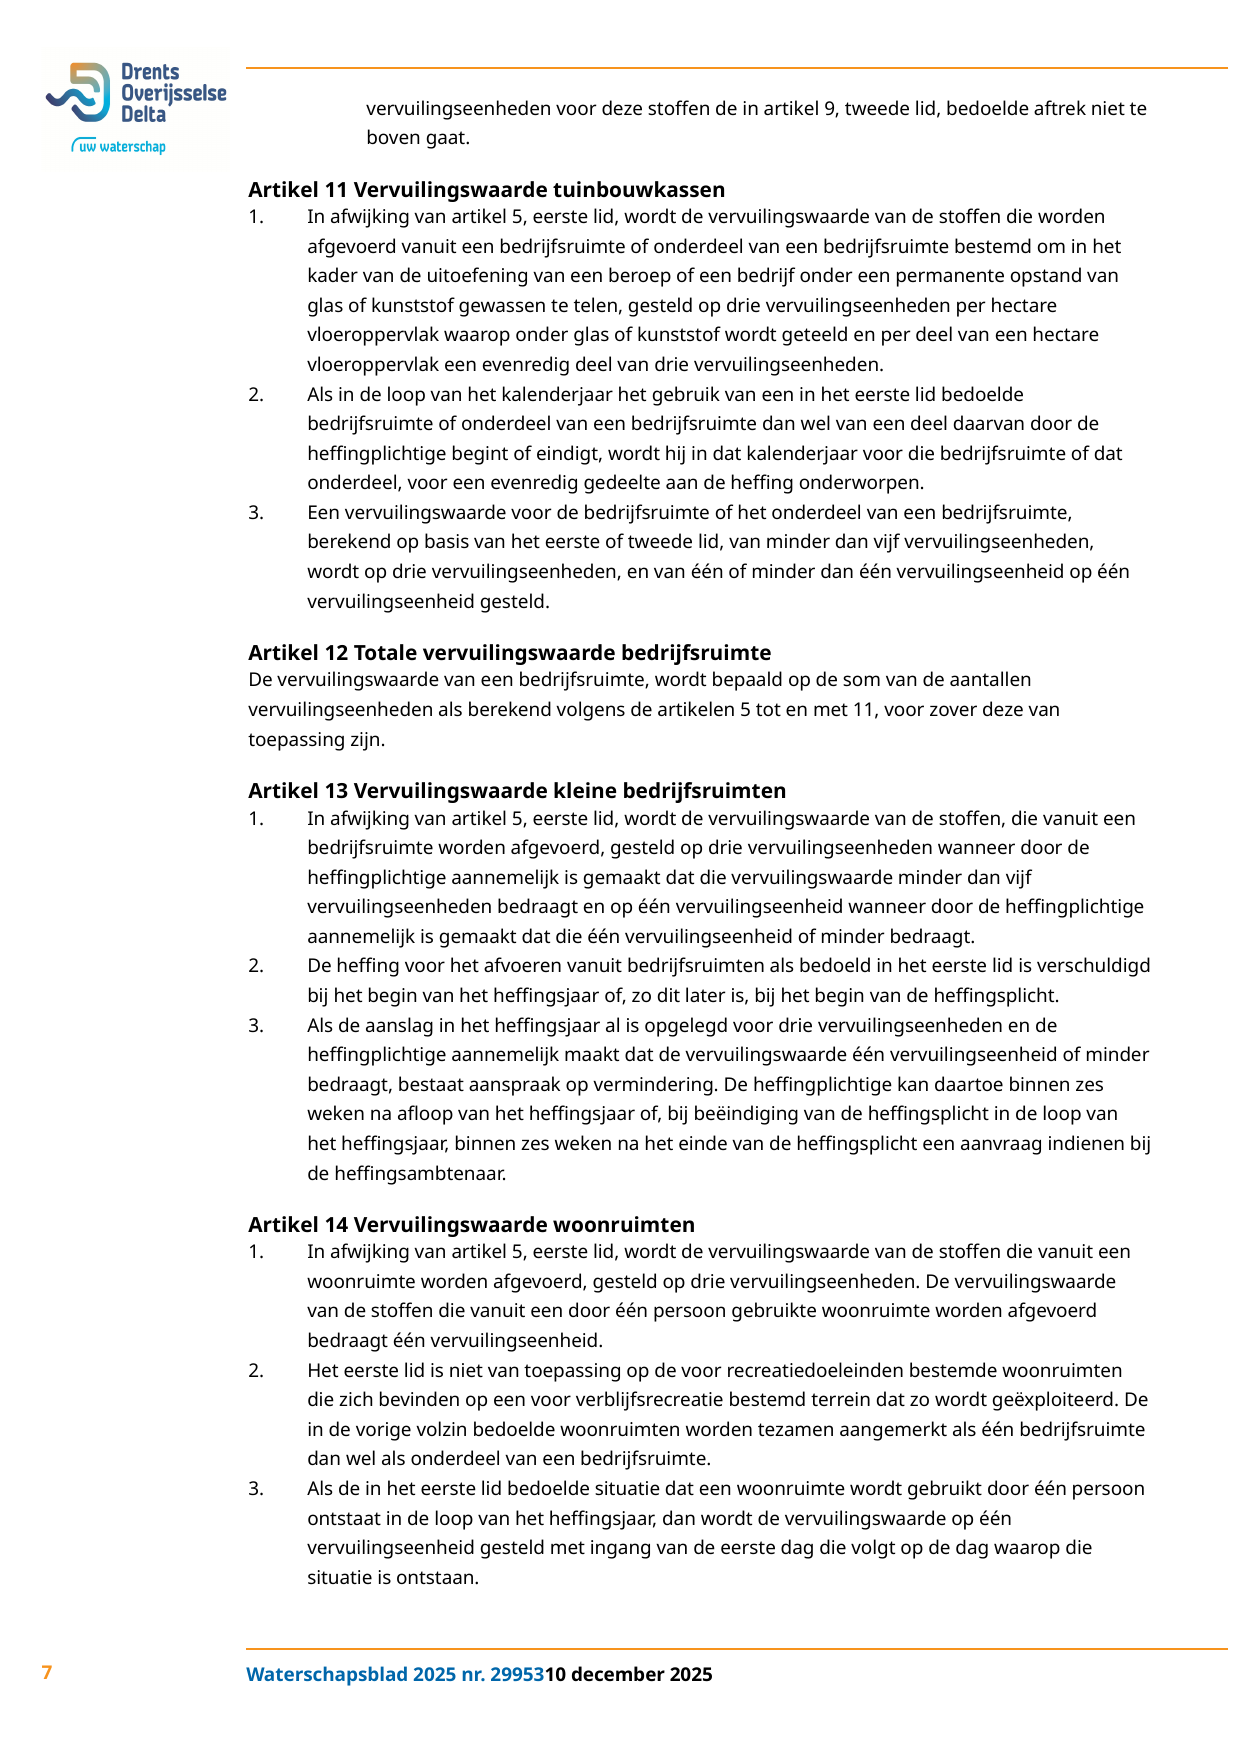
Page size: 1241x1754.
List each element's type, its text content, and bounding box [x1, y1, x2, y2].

text De vervuilingswaarde van een bedrijfsruimte, wordt bepaald op de som van de aantallen vervuilingseenheden als berekend volgens de artikelen 5 tot en met 11, voor zover deze van toepassing zijn. [248, 667, 1152, 752]
text Artikel 13 Vervuilingswaarde kleine bedrijfsruimten [248, 776, 1152, 805]
list Het eerste lid is niet van toepassing op de voor recreatiedoeleinden bestemde woonruimten die zich bevinden op een voor verblijfsrecreatie bestemd terrein dat zo wordt geëxploiteerd. De in de vorige volzin bedoelde woonruimten worden tezamen aangemerkt als één bedrijfsruimte dan wel als onderdeel van een bedrijfsruimte. [248, 1357, 1152, 1471]
list In afwijking van artikel 5, eerste lid, wordt de vervuilingswaarde van de stoffen die worden afgevoerd vanuit een bedrijfsruimte of onderdeel van een bedrijfsruimte bestemd om in het kader van de uitoefening van een beroep of een bedrijf onder een permanente opstand van glas of kunststof gewassen te telen, gesteld op drie vervuilingseenheden per hectare vloeroppervlak waarop onder glas of kunststof wordt geteeld en per deel van een hectare vloeroppervlak een evenredig deel van drie vervuilingseenheden. [248, 203, 1152, 377]
text Artikel 11 Vervuilingswaarde tuinbouwkassen [248, 175, 1152, 203]
list De heffing voor het afvoeren vanuit bedrijfsruimten als bedoeld in het eerste lid is verschuldigd bij het begin van het heffingsjaar of, zo dit later is, bij het begin van de heffingsplicht. [248, 953, 1152, 1008]
list Een vervuilingswaarde voor de bedrijfsruimte of het onderdeel van een bedrijfsruimte, berekend op basis van het eerste of tweede lid, van minder dan vijf vervuilingseenheden, wordt op drie vervuilingseenheden, en van één of minder dan één vervuilingseenheid op één vervuilingseenheid gesteld. [248, 499, 1152, 613]
picture [41, 47, 231, 172]
list In afwijking van artikel 5, eerste lid, wordt de vervuilingswaarde van de stoffen, die vanuit een bedrijfsruimte worden afgevoerd, gesteld op drie vervuilingseenheden wanneer door de heffingplichtige aannemelijk is gemaakt dat die vervuilingswaarde minder dan vijf vervuilingseenheden bedraagt en op één vervuilingseenheid wanneer door de heffingplichtige aannemelijk is gemaakt dat die één vervuilingseenheid of minder bedraagt. [248, 805, 1152, 949]
list vervuilingseenheden voor deze stoffen de in artikel 9, tweede lid, bedoelde aftrek niet te boven gaat. [307, 95, 1152, 150]
list Als de aanslag in het heffingsjaar al is opgelegd voor drie vervuilingseenheden en de heffingplichtige aannemelijk maakt dat de vervuilingswaarde één vervuilingseenheid of minder bedraagt, bestaat aanspraak op vermindering. De heffingplichtige kan daartoe binnen zes weken na afloop van het heffingsjaar of, bij beëindiging van de heffingsplicht in de loop van het heffingsjaar, binnen zes weken na het einde van de heffingsplicht een aanvraag indienen bij de heffingsambtenaar. [248, 1012, 1152, 1185]
list In afwijking van artikel 5, eerste lid, wordt de vervuilingswaarde van de stoffen die vanuit een woonruimte worden afgevoerd, gesteld op drie vervuilingseenheden. De vervuilingswaarde van de stoffen die vanuit een door één persoon gebruikte woonruimte worden afgevoerd bedraagt één vervuilingseenheid. [248, 1238, 1152, 1353]
text Artikel 14 Vervuilingswaarde woonruimten [248, 1210, 1152, 1238]
text Artikel 12 Totale vervuilingswaarde bedrijfsruimte [248, 638, 1152, 667]
list Als de in het eerste lid bedoelde situatie dat een woonruimte wordt gebruikt door één persoon ontstaat in de loop van het heffingsjaar, dan wordt de vervuilingswaarde op één vervuilingseenheid gesteld met ingang van de eerste dag die volgt op de dag waarop die situatie is ontstaan. [248, 1475, 1152, 1590]
list Als in de loop van het kalenderjaar het gebruik van een in het eerste lid bedoelde bedrijfsruimte of onderdeel van een bedrijfsruimte dan wel van een deel daarvan door de heffingplichtige begint of eindigt, wordt hij in dat kalenderjaar voor die bedrijfsruimte of dat onderdeel, voor een evenredig gedeelte aan de heffing onderworpen. [248, 381, 1152, 495]
